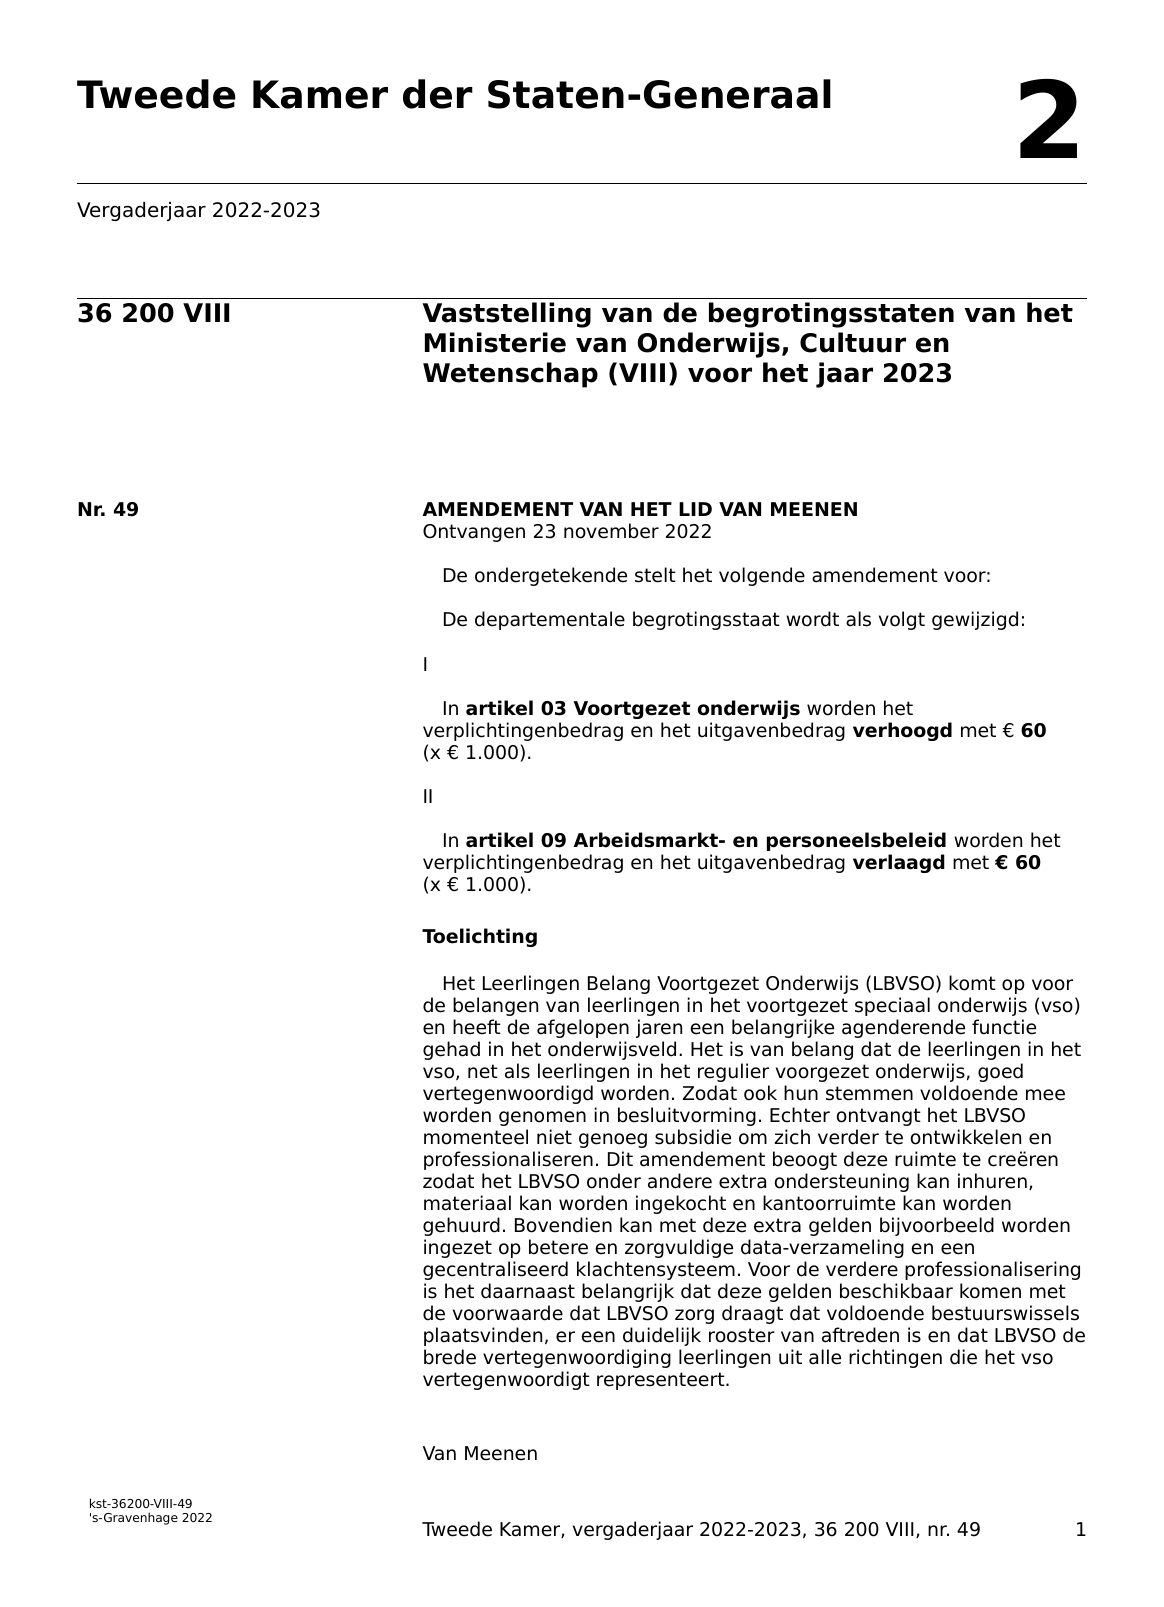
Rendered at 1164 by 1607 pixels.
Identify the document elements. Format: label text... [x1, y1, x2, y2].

text De departementale begrotingsstaat wordt als volgt gewijzigd: [422, 609, 1087, 631]
table_header 2 [886, 59, 1087, 183]
subtitle Nr. 49 AMENDEMENT VAN HET LID VAN MEENEN [77, 499, 1087, 521]
text Ontvangen 23 november 2022 [422, 521, 1087, 543]
text In artikel 03 Voortgezet onderwijs worden het verplichtingenbedrag en het uitgavenbedrag verhoogd met € 60 (x € 1.000). [422, 698, 1087, 764]
text De ondergetekende stelt het volgende amendement voor: [422, 565, 1087, 587]
text 's-Gravenhage 2022 [88, 1511, 323, 1525]
table_cell Vergaderjaar 2022-2023 [77, 184, 1087, 298]
text Het Leerlingen Belang Voortgezet Onderwijs (LBVSO) komt op voor de belangen van leerlingen in het voortgezet speciaal onderwijs (vso) en heeft de afgelopen jaren een belangrijke agenderende functie gehad in het onderwijsveld. Het is van belang dat de leerlingen in het vso, net als leerlingen in het regulier voorgezet onderwijs, goed vertegenwoordigd worden. Zodat ook hun stemmen voldoende mee worden genomen in besluitvorming. Echter ontvangt het LBVSO momenteel niet genoeg subsidie om zich verder te ontwikkelen en professionaliseren. Dit amendement beoogt deze ruimte te creëren zodat het LBVSO onder andere extra ondersteuning kan inhuren, materiaal kan worden ingekocht en kantoorruimte kan worden gehuurd. Bovendien kan met deze extra gelden bijvoorbeeld worden ingezet op betere en zorgvuldige data-verzameling en een gecentraliseerd klachtensysteem. Voor de verdere professionalisering is het daarnaast belangrijk dat deze gelden beschikbaar komen met de voorwaarde dat LBVSO zorg draagt dat voldoende bestuurswissels plaatsvinden, er een duidelijk rooster van aftreden is en dat LBVSO de brede vertegenwoordiging leerlingen uit alle richtingen die het vso vertegenwoordigt representeert. [422, 973, 1087, 1391]
text kst-36200-VIII-49 [88, 1497, 323, 1511]
text II [422, 786, 1087, 808]
subtitle Toelichting [422, 926, 1087, 948]
text Van Meenen [422, 1421, 1087, 1464]
subtitle 36 200 VIII Vaststelling van de begrotingsstaten van het Ministerie van Onderwijs, Cultuur en Wetenschap (VIII) voor het jaar 2023 [77, 299, 1087, 388]
text In artikel 09 Arbeidsmarkt- en personeelsbeleid worden het verplichtingenbedrag en het uitgavenbedrag verlaagd met € 60 (x € 1.000). [422, 830, 1087, 896]
table_header Tweede Kamer der Staten-Generaal [77, 59, 886, 183]
text I [422, 653, 1087, 676]
